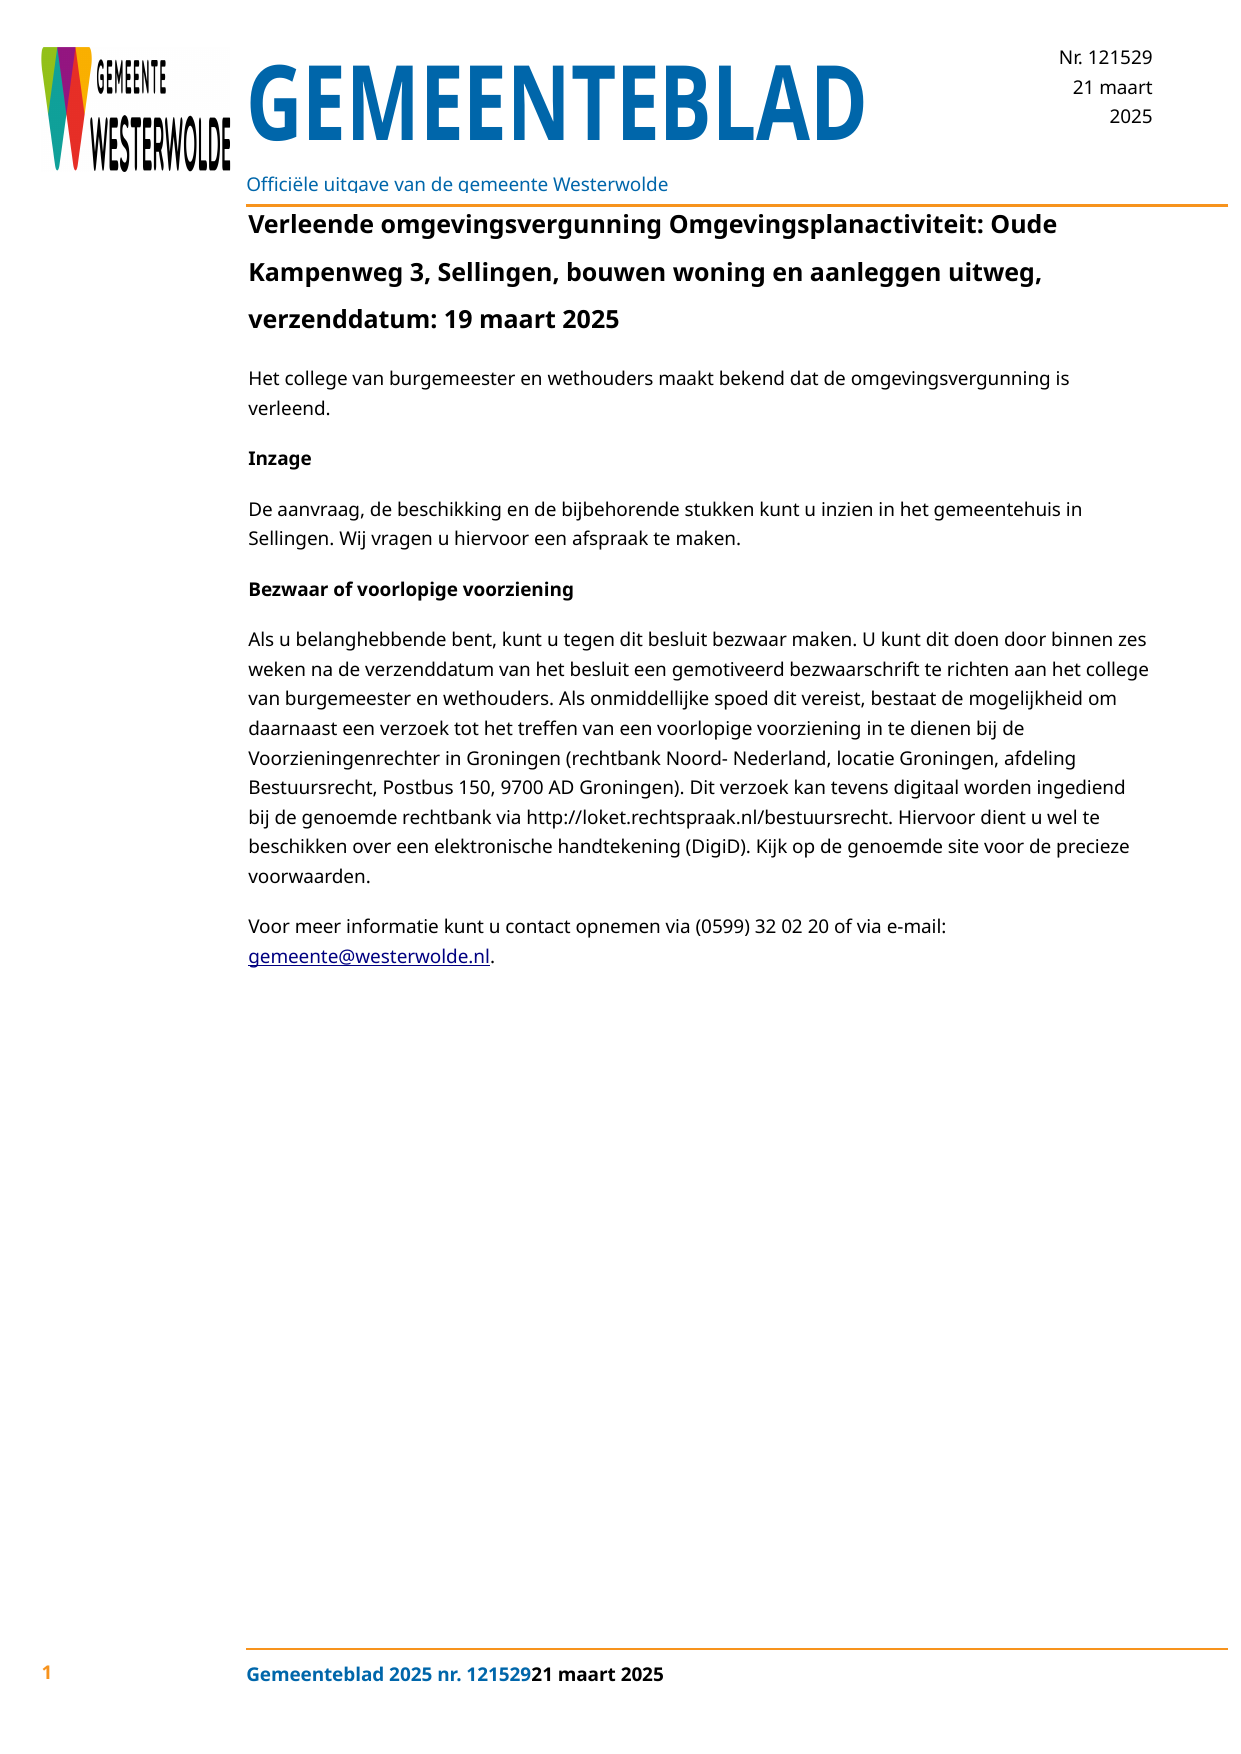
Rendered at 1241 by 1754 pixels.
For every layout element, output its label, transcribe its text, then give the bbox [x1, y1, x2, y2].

text Verleende omgevingsvergunning Omgevingsplanactiviteit: Oude Kampenweg 3, Sellingen, bouwen woning en aanleggen uitweg, verzenddatum: 19 maart 2025 [248, 207, 1152, 336]
text Voor meer informatie kunt u contact opnemen via (0599) 32 02 20 of via e-mail: gemeente@westerwolde.nl. [248, 913, 1152, 969]
text Bezwaar of voorlopige voorziening [248, 576, 1152, 602]
text De aanvraag, de beschikking en de bijbehorende stukken kunt u inzien in het gemeentehuis in Sellingen. Wij vragen u hiervoor een afspraak te maken. [248, 496, 1152, 551]
text Het college van burgemeester en wethouders maakt bekend dat de omgevingsvergunning is verleend. [248, 366, 1152, 421]
picture [41, 47, 231, 172]
text Als u belanghebbende bent, kunt u tegen dit besluit bezwaar maken. U kunt dit doen door binnen zes weken na de verzenddatum van het besluit een gemotiveerd bezwaarschrift te richten aan het college van burgemeester en wethouders. Als onmiddellijke spoed dit vereist, bestaat de mogelijkheid om daarnaast een verzoek tot het treffen van een voorlopige voorziening in te dienen bij de Voorzieningenrechter in Groningen (rechtbank Noord- Nederland, locatie Groningen, afdeling Bestuursrecht, Postbus 150, 9700 AD Groningen). Dit verzoek kan tevens digitaal worden ingediend bij de genoemde rechtbank via http://loket.rechtspraak.nl/bestuursrecht. Hiervoor dient u wel te beschikken over een elektronische handtekening (DigiD). Kijk op de genoemde site voor de precieze voorwaarden. [248, 626, 1152, 889]
text Inzage [248, 446, 1152, 471]
